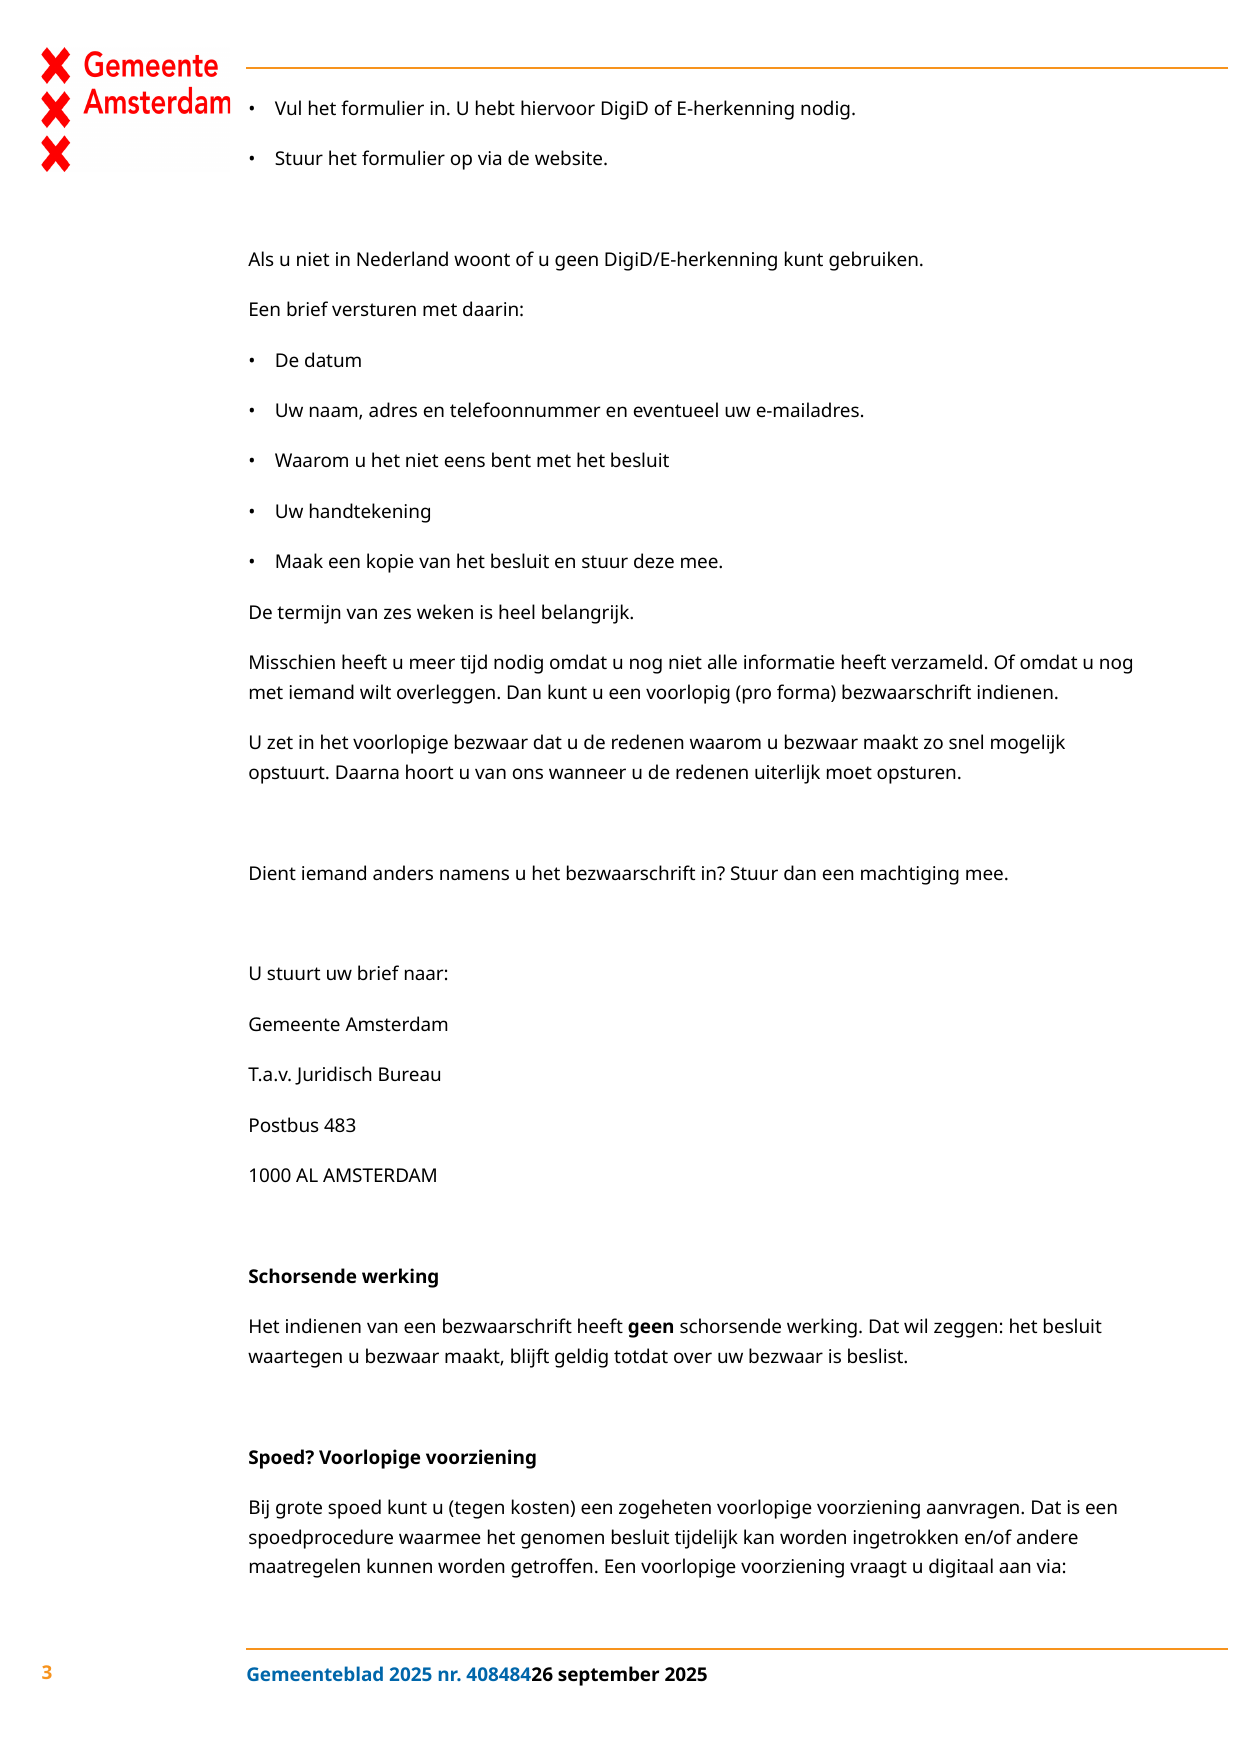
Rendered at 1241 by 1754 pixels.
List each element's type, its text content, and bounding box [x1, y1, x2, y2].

text Misschien heeft u meer tijd nodig omdat u nog niet alle informatie heeft verzameld. Of omdat u nog met iemand wilt overleggen. Dan kunt u een voorlopig (pro forma) bezwaarschrift indienen. [248, 649, 1152, 705]
text • Vul het formulier in. U hebt hiervoor DigiD of E-herkenning nodig. [248, 95, 1152, 121]
text 1000 AL AMSTERDAM [248, 1162, 1152, 1188]
text Schorsende werking [248, 1263, 1152, 1289]
text Het indienen van een bezwaarschrift heeft geen schorsende werking. Dat wil zeggen: het besluit waartegen u bezwaar maakt, blijft geldig totdat over uw bezwaar is beslist. [248, 1313, 1152, 1369]
picture [41, 47, 231, 172]
text • Waarom u het niet eens bent met het besluit [248, 448, 1152, 473]
text • Stuur het formulier op via de website. [248, 145, 1152, 171]
text • Uw handtekening [248, 498, 1152, 524]
text • Maak een kopie van het besluit en stuur deze mee. [248, 548, 1152, 574]
text Gemeente Amsterdam [248, 1011, 1152, 1037]
text U zet in het voorlopige bezwaar dat u de redenen waarom u bezwaar maakt zo snel mogelijk opstuurt. Daarna hoort u van ons wanneer u de redenen uiterlijk moet opsturen. [248, 729, 1152, 785]
text Dient iemand anders namens u het bezwaarschrift in? Stuur dan een machtiging mee. [248, 860, 1152, 886]
text T.a.v. Juridisch Bureau [248, 1061, 1152, 1087]
text Als u niet in Nederland woont of u geen DigiD/E-herkenning kunt gebruiken. [248, 246, 1152, 272]
text • De datum [248, 347, 1152, 373]
text De termijn van zes weken is heel belangrijk. [248, 599, 1152, 625]
text Een brief versturen met daarin: [248, 296, 1152, 322]
text Spoed? Voorlopige voorziening [248, 1444, 1152, 1470]
text Bij grote spoed kunt u (tegen kosten) een zogeheten voorlopige voorziening aanvragen. Dat is een spoedprocedure waarmee het genomen besluit tijdelijk kan worden ingetrokken en/of andere maatregelen kunnen worden getroffen. Een voorlopige voorziening vraagt u digitaal aan via: [248, 1494, 1152, 1579]
text Postbus 483 [248, 1112, 1152, 1138]
text U stuurt uw brief naar: [248, 961, 1152, 986]
text • Uw naam, adres en telefoonnummer en eventueel uw e-mailadres. [248, 397, 1152, 423]
